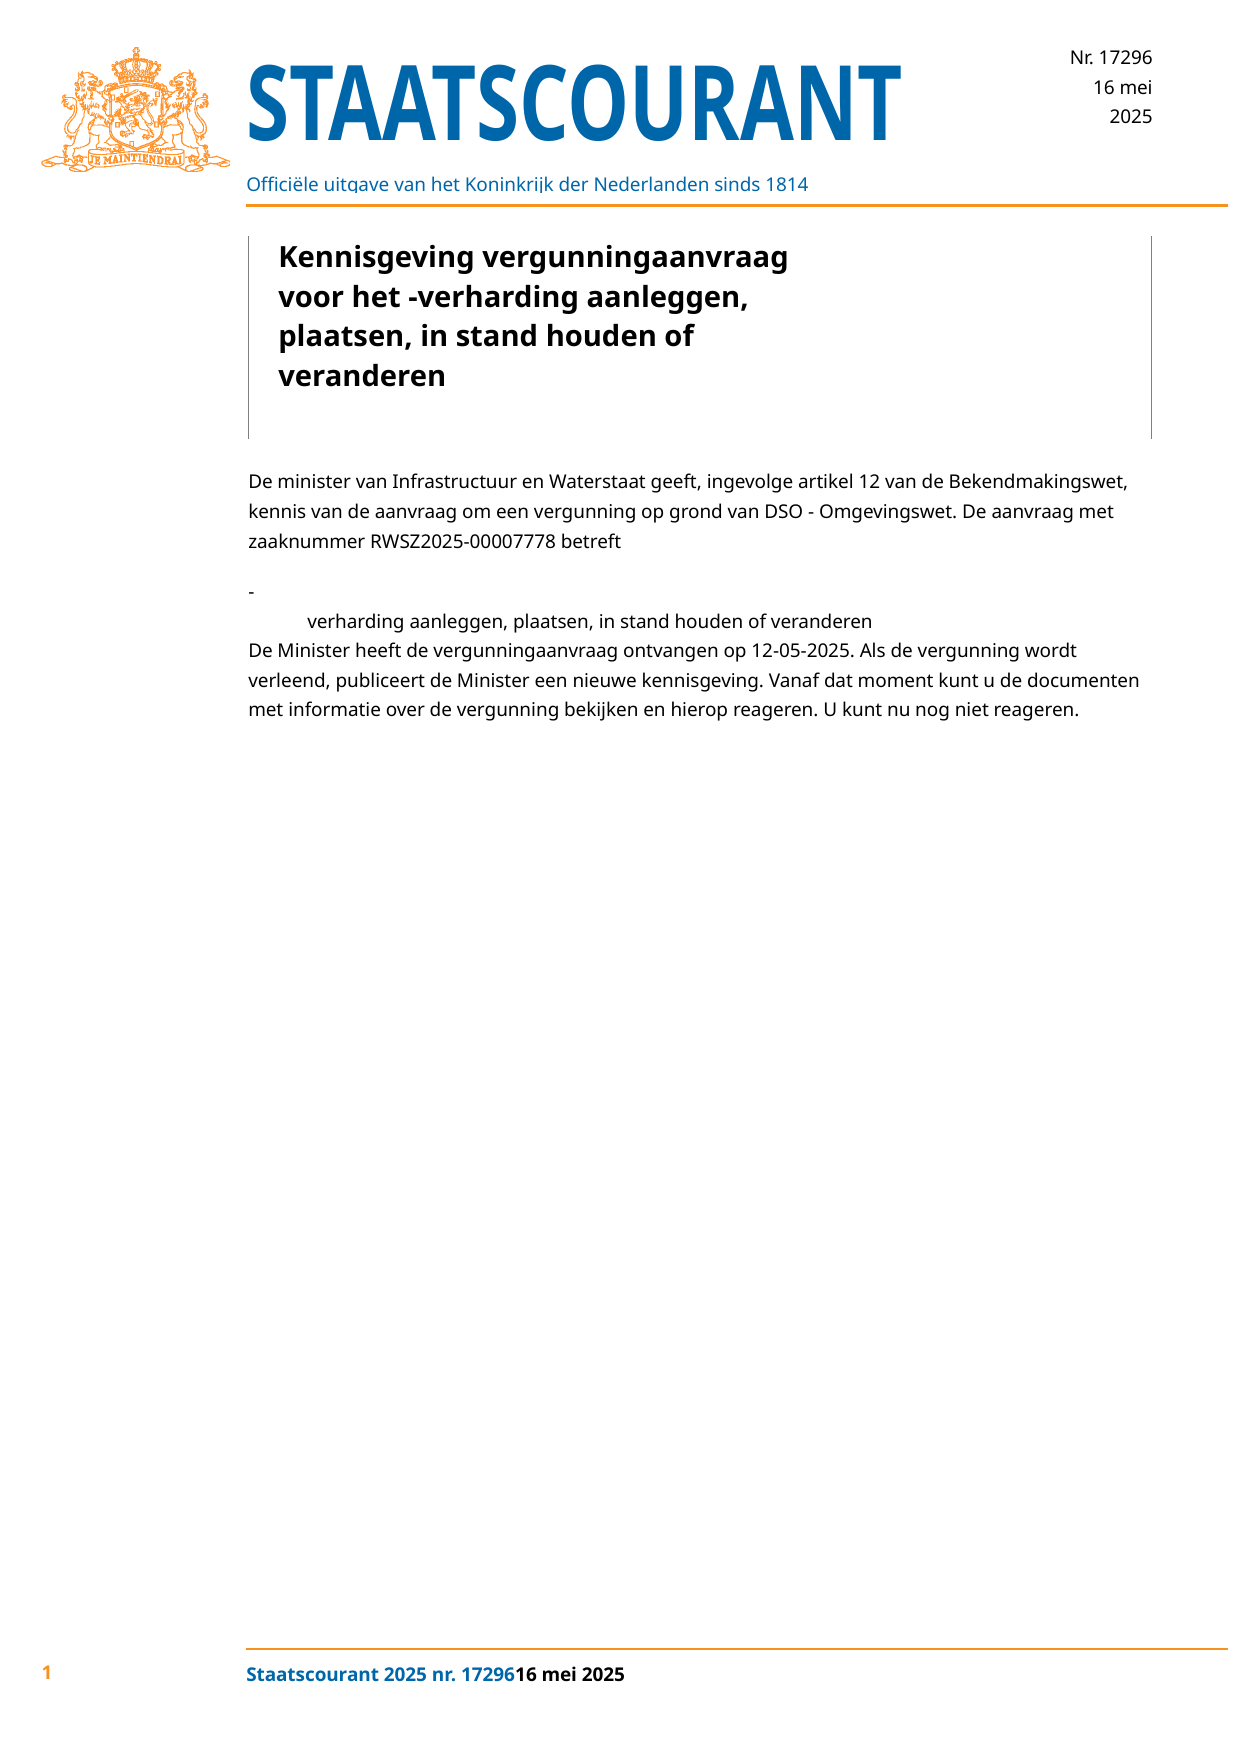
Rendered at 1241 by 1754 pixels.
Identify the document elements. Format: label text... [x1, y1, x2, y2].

table_header [850, 236, 912, 413]
table_header [1090, 236, 1151, 413]
list verharding aanleggen, plaatsen, in stand houden of veranderen [248, 608, 1152, 633]
table_header Kennisgeving vergunningaanvraag voor het -verharding aanleggen, plaatsen, in stand houden of veranderen [249, 236, 850, 439]
text De Minister heeft de vergunningaanvraag ontvangen op 12-05-2025. Als de vergunning wordt verleend, publiceert de Minister een nieuwe kennisgeving. Vanaf dat moment kunt u de documenten met informatie over de vergunning bekijken en hierop reageren. U kunt nu nog niet reageren. [248, 637, 1152, 722]
picture [41, 47, 231, 172]
table_header [850, 414, 1151, 439]
text De minister van Infrastructuur en Waterstaat geeft, ingevolge artikel 12 van de Bekendmakingswet, kennis van de aanvraag om een vergunning op grond van DSO - Omgevingswet. De aanvraag met zaaknummer RWSZ2025-00007778 betreft [248, 469, 1152, 553]
picture [912, 236, 1090, 414]
